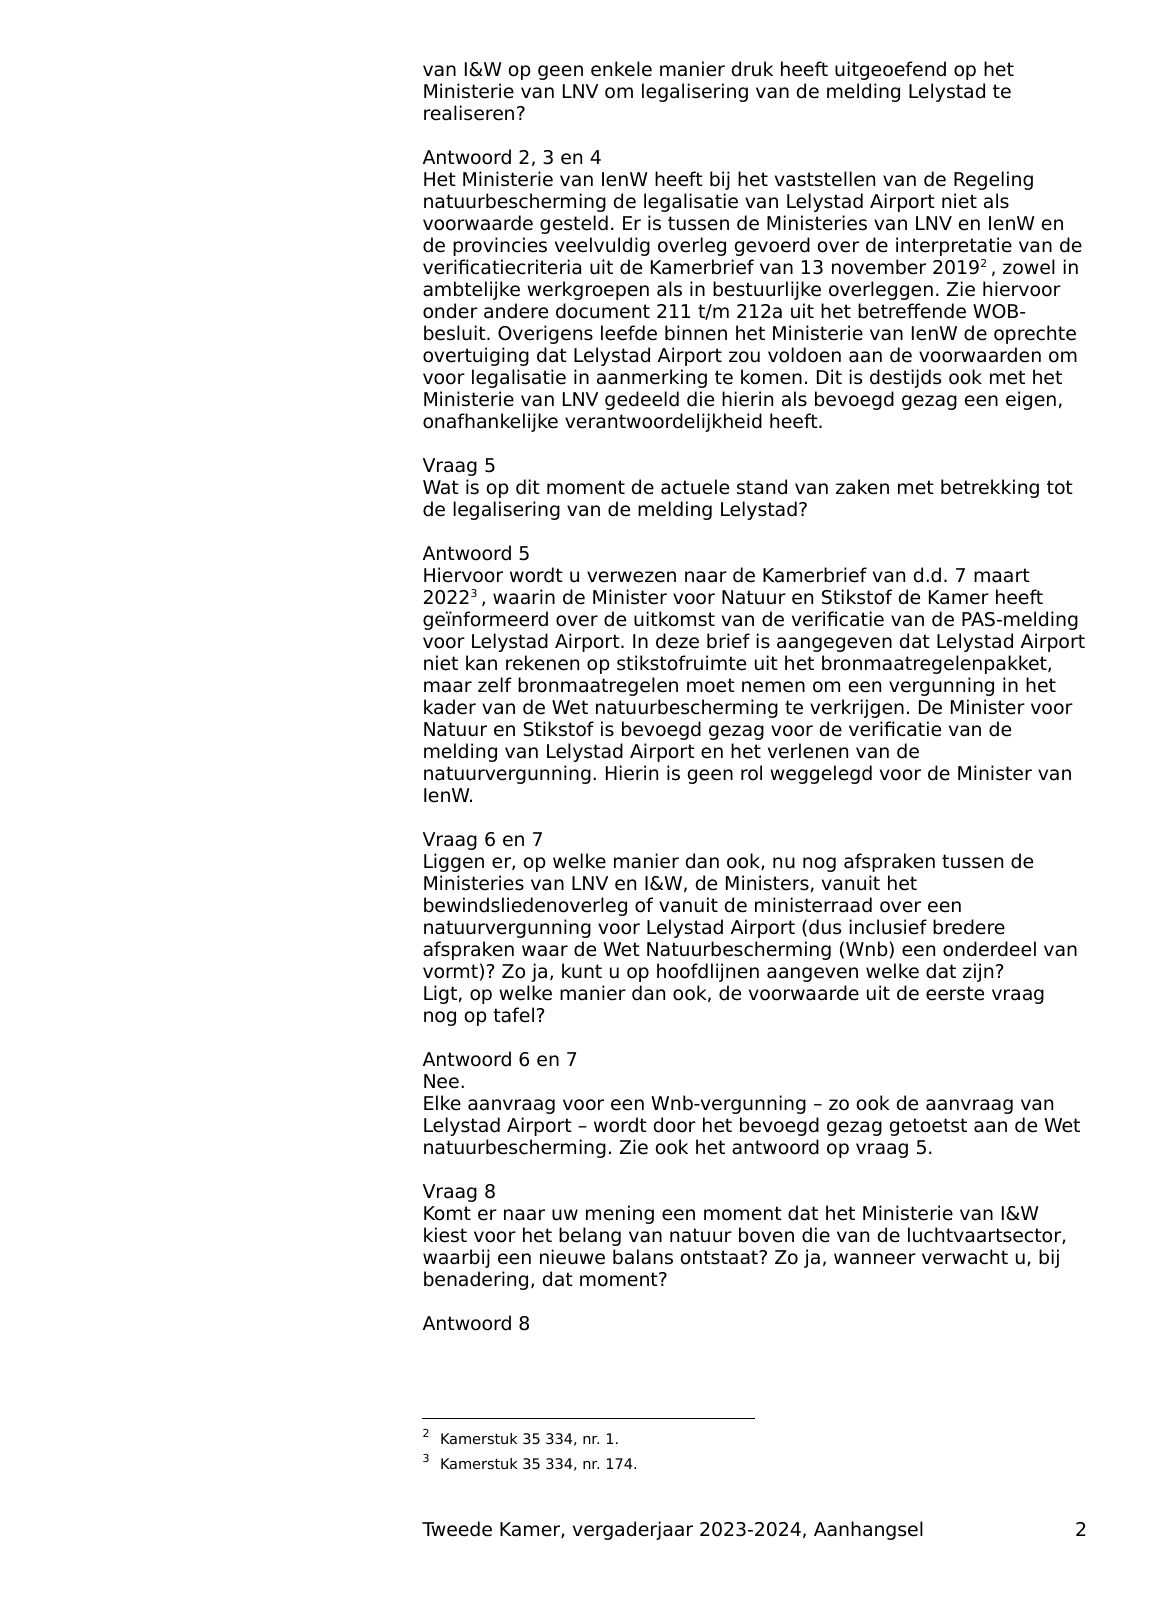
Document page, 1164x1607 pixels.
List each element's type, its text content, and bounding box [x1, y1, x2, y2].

text Hiervoor wordt u verwezen naar de Kamerbrief van d.d. 7 maart 2022, waarin de Minister voor Natuur en Stikstof de Kamer heeft geïnformeerd over de uitkomst van de verificatie van de PAS-melding voor Lelystad Airport. In deze brief is aangegeven dat Lelystad Airport niet kan rekenen op stikstofruimte uit het bronmaatregelenpakket, maar zelf bronmaatregelen moet nemen om een vergunning in het kader van de Wet natuurbescherming te verkrijgen. De Minister voor Natuur en Stikstof is bevoegd gezag voor de verificatie van de melding van Lelystad Airport en het verlenen van de natuurvergunning. Hierin is geen rol weggelegd voor de Minister van IenW. [422, 565, 1087, 807]
text Elke aanvraag voor een Wnb-vergunning – zo ook de aanvraag van Lelystad Airport – wordt door het bevoegd gezag getoetst aan de Wet natuurbescherming. Zie ook het antwoord op vraag 5. [422, 1093, 1087, 1159]
text Vraag 6 en 7 [422, 829, 1087, 851]
text Antwoord 2, 3 en 4 [422, 147, 1087, 169]
text Het Ministerie van IenW heeft bij het vaststellen van de Regeling natuurbescherming de legalisatie van Lelystad Airport niet als voorwaarde gesteld. Er is tussen de Ministeries van LNV en IenW en de provincies veelvuldig overleg gevoerd over de interpretatie van de verificatiecriteria uit de Kamerbrief van 13 november 2019, zowel in ambtelijke werkgroepen als in bestuurlijke overleggen. Zie hiervoor onder andere document 211 t/m 212a uit het betreffende WOB-besluit. Overigens leefde binnen het Ministerie van IenW de oprechte overtuiging dat Lelystad Airport zou voldoen aan de voorwaarden om voor legalisatie in aanmerking te komen. Dit is destijds ook met het Ministerie van LNV gedeeld die hierin als bevoegd gezag een eigen, onafhankelijke verantwoordelijkheid heeft. [422, 169, 1087, 433]
text Antwoord 5 [422, 543, 1087, 565]
text Kamerstuk 35 334, nr. 174. [422, 1452, 1087, 1474]
text Kamerstuk 35 334, nr. 1. [422, 1427, 1087, 1449]
text Vraag 5 [422, 455, 1087, 477]
text Nee. [422, 1071, 1087, 1093]
text Antwoord 8 [422, 1313, 1087, 1335]
text Komt er naar uw mening een moment dat het Ministerie van I&W kiest voor het belang van natuur boven die van de luchtvaartsector, waarbij een nieuwe balans ontstaat? Zo ja, wanneer verwacht u, bij benadering, dat moment? [422, 1203, 1087, 1291]
text van I&W op geen enkele manier druk heeft uitgeoefend op het Ministerie van LNV om legalisering van de melding Lelystad te realiseren? [422, 59, 1087, 125]
text Liggen er, op welke manier dan ook, nu nog afspraken tussen de Ministeries van LNV en I&W, de Ministers, vanuit het bewindsliedenoverleg of vanuit de ministerraad over een natuurvergunning voor Lelystad Airport (dus inclusief bredere afspraken waar de Wet Natuurbescherming (Wnb) een onderdeel van vormt)? Zo ja, kunt u op hoofdlijnen aangeven welke dat zijn? [422, 851, 1087, 983]
text Wat is op dit moment de actuele stand van zaken met betrekking tot de legalisering van de melding Lelystad? [422, 477, 1087, 521]
text Antwoord 6 en 7 [422, 1049, 1087, 1071]
text Ligt, op welke manier dan ook, de voorwaarde uit de eerste vraag nog op tafel? [422, 983, 1087, 1027]
text Vraag 8 [422, 1181, 1087, 1203]
